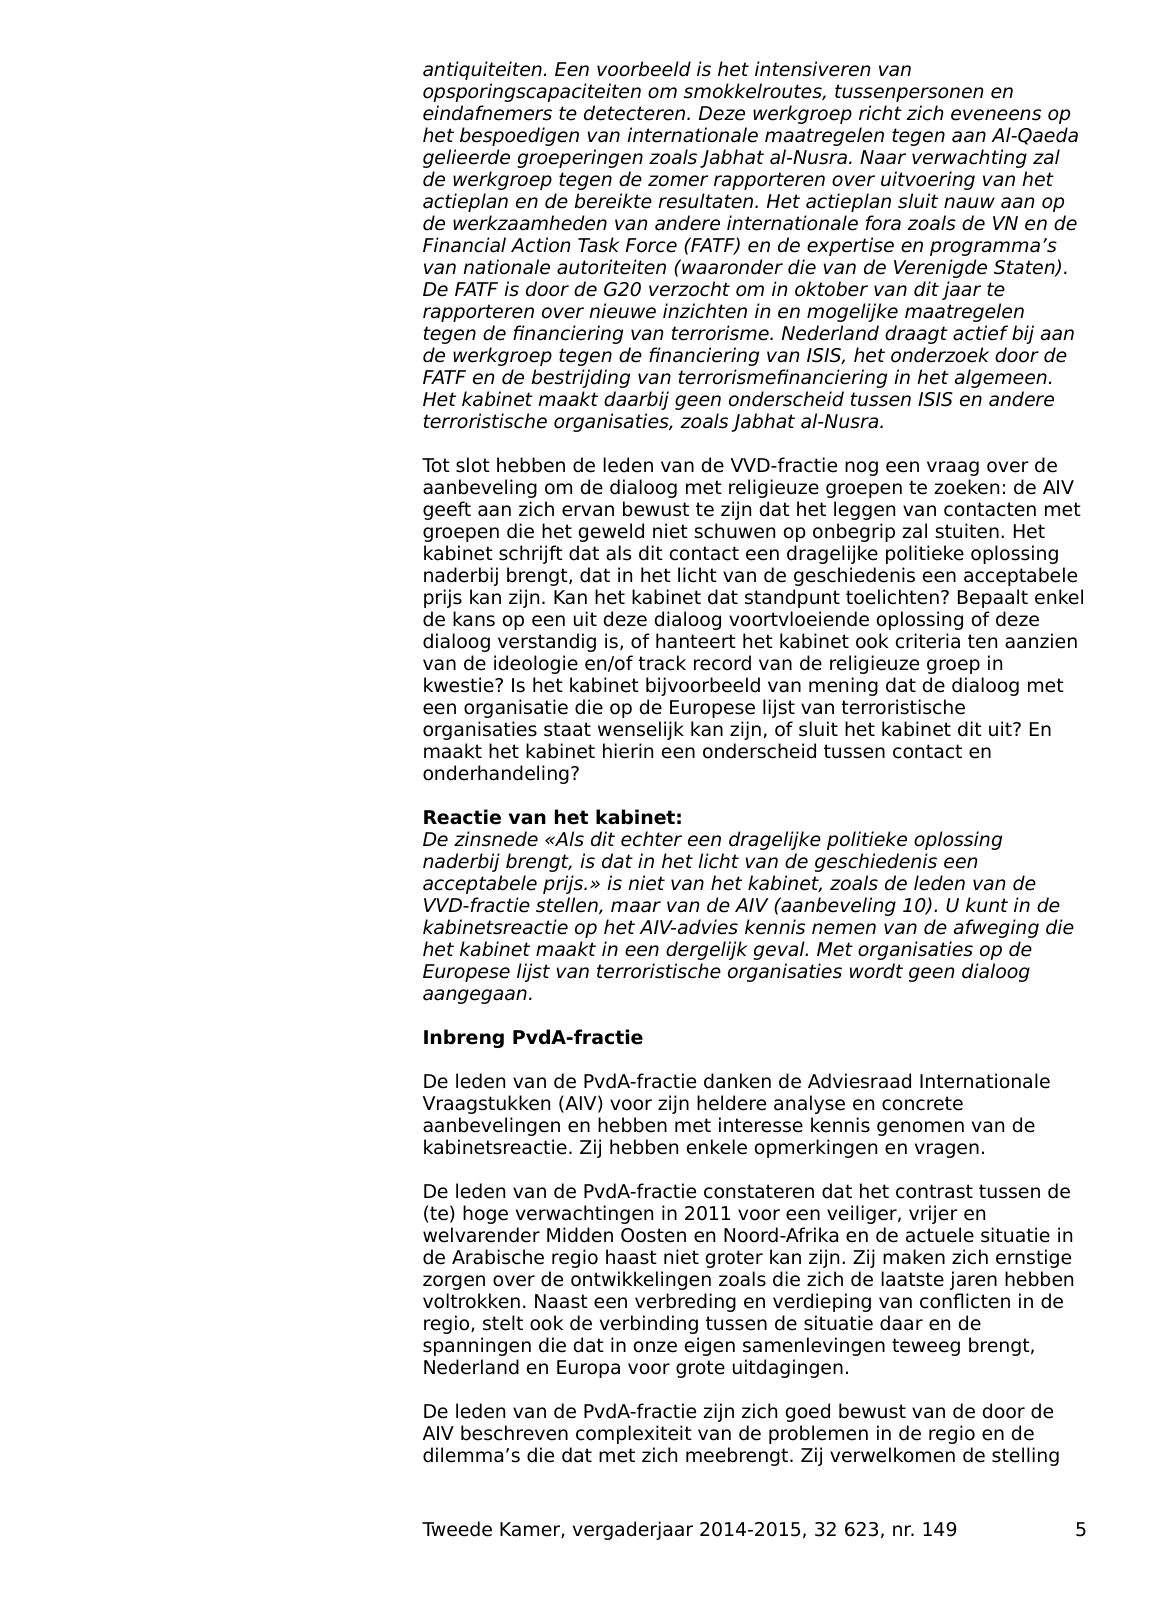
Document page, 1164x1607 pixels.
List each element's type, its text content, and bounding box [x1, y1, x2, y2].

text De zinsnede «Als dit echter een dragelijke politieke oplossing naderbij brengt, is dat in het licht van de geschiedenis een acceptabele prijs.» is niet van het kabinet, zoals de leden van de VVD-fractie stellen, maar van de AIV (aanbeveling 10). U kunt in de kabinetsreactie op het AIV-advies kennis nemen van de afweging die het kabinet maakt in een dergelijk geval. Met organisaties op de Europese lijst van terroristische organisaties wordt geen dialoog aangegaan. [422, 829, 1087, 1004]
text Reactie van het kabinet: [422, 807, 1087, 829]
text De leden van de PvdA-fractie danken de Adviesraad Internationale Vraagstukken (AIV) voor zijn heldere analyse en concrete aanbevelingen en hebben met interesse kennis genomen van de kabinetsreactie. Zij hebben enkele opmerkingen en vragen. [422, 1071, 1087, 1159]
text Tot slot hebben de leden van de VVD-fractie nog een vraag over de aanbeveling om de dialoog met religieuze groepen te zoeken: de AIV geeft aan zich ervan bewust te zijn dat het leggen van contacten met groepen die het geweld niet schuwen op onbegrip zal stuiten. Het kabinet schrijft dat als dit contact een dragelijke politieke oplossing naderbij brengt, dat in het licht van de geschiedenis een acceptabele prijs kan zijn. Kan het kabinet dat standpunt toelichten? Bepaalt enkel de kans op een uit deze dialoog voortvloeiende oplossing of deze dialoog verstandig is, of hanteert het kabinet ook criteria ten aanzien van de ideologie en/of track record van de religieuze groep in kwestie? Is het kabinet bijvoorbeeld van mening dat de dialoog met een organisatie die op de Europese lijst van terroristische organisaties staat wenselijk kan zijn, of sluit het kabinet dit uit? En maakt het kabinet hierin een onderscheid tussen contact en onderhandeling? [422, 455, 1087, 784]
text De leden van de PvdA-fractie zijn zich goed bewust van de door de AIV beschreven complexiteit van de problemen in de regio en de dilemma’s die dat met zich meebrengt. Zij verwelkomen de stelling [422, 1401, 1087, 1467]
text De leden van de PvdA-fractie constateren dat het contrast tussen de (te) hoge verwachtingen in 2011 voor een veiliger, vrijer en welvarender Midden Oosten en Noord-Afrika en de actuele situatie in de Arabische regio haast niet groter kan zijn. Zij maken zich ernstige zorgen over de ontwikkelingen zoals die zich de laatste jaren hebben voltrokken. Naast een verbreding en verdieping van conflicten in de regio, stelt ook de verbinding tussen de situatie daar en de spanningen die dat in onze eigen samenlevingen teweeg brengt, Nederland en Europa voor grote uitdagingen. [422, 1181, 1087, 1379]
text antiquiteiten. Een voorbeeld is het intensiveren van opsporingscapaciteiten om smokkelroutes, tussenpersonen en eindafnemers te detecteren. Deze werkgroep richt zich eveneens op het bespoedigen van internationale maatregelen tegen aan Al-Qaeda gelieerde groeperingen zoals Jabhat al-Nusra. Naar verwachting zal de werkgroep tegen de zomer rapporteren over uitvoering van het actieplan en de bereikte resultaten. Het actieplan sluit nauw aan op de werkzaamheden van andere internationale fora zoals de VN en de Financial Action Task Force (FATF) en de expertise en programma’s van nationale autoriteiten (waaronder die van de Verenigde Staten). De FATF is door de G20 verzocht om in oktober van dit jaar te rapporteren over nieuwe inzichten in en mogelijke maatregelen tegen de financiering van terrorisme. Nederland draagt actief bij aan de werkgroep tegen de financiering van ISIS, het onderzoek door de FATF en de bestrijding van terrorismefinanciering in het algemeen. Het kabinet maakt daarbij geen onderscheid tussen ISIS en andere terroristische organisaties, zoals Jabhat al-Nusra. [422, 59, 1087, 433]
subtitle Inbreng PvdA-fractie [422, 1027, 1087, 1049]
